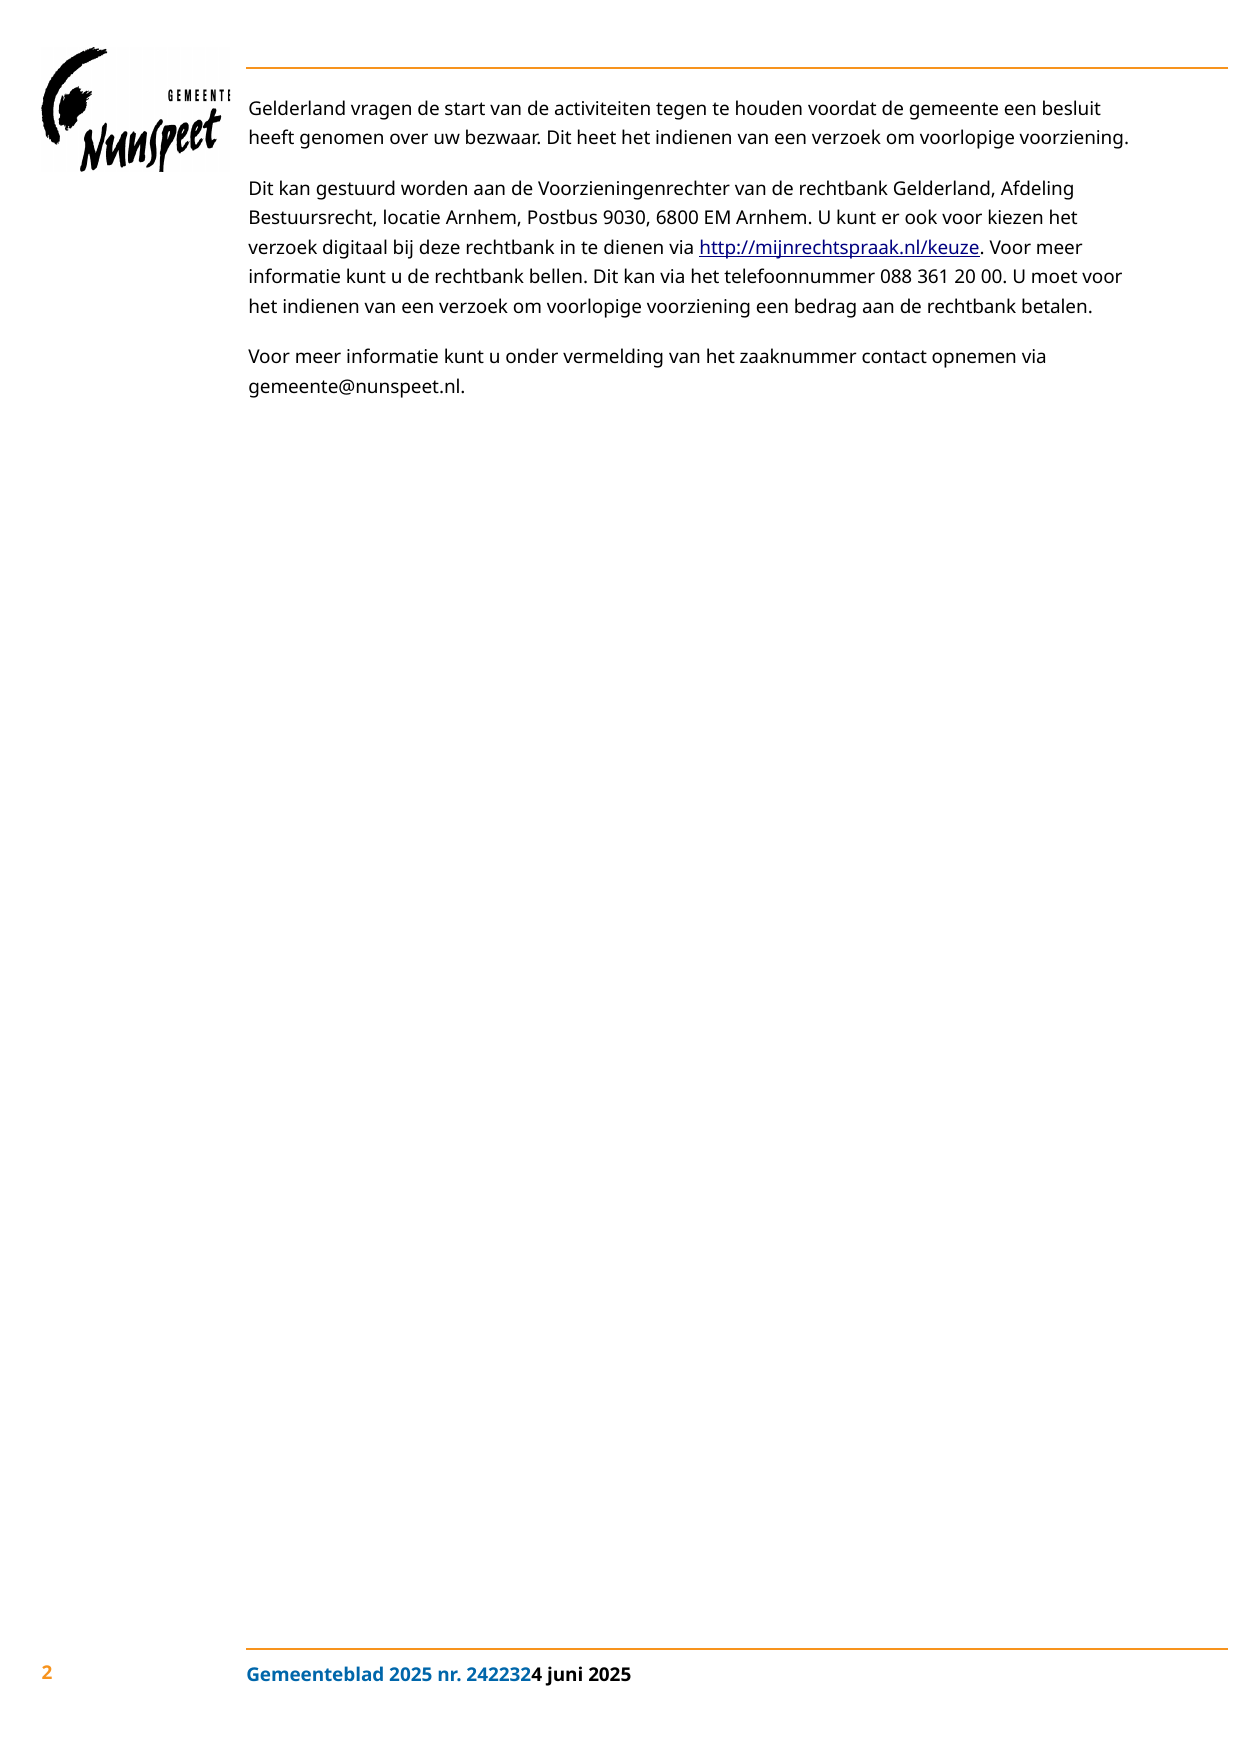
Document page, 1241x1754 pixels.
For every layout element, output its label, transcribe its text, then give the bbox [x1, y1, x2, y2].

text Voor meer informatie kunt u onder vermelding van het zaaknummer contact opnemen via gemeente@nunspeet.nl. [248, 343, 1152, 399]
text Dit kan gestuurd worden aan de Voorzieningenrechter van de rechtbank Gelderland, Afdeling Bestuursrecht, locatie Arnhem, Postbus 9030, 6800 EM Arnhem. U kunt er ook voor kiezen het verzoek digitaal bij deze rechtbank in te dienen via http://mijnrechtspraak.nl/keuze. Voor meer informatie kunt u de rechtbank bellen. Dit kan via het telefoonnummer 088 361 20 00. U moet voor het indienen van een verzoek om voorlopige voorziening een bedrag aan de rechtbank betalen. [248, 175, 1152, 319]
picture [41, 47, 231, 172]
text Gelderland vragen de start van de activiteiten tegen te houden voordat de gemeente een besluit heeft genomen over uw bezwaar. Dit heet het indienen van een verzoek om voorlopige voorziening. [248, 95, 1152, 150]
